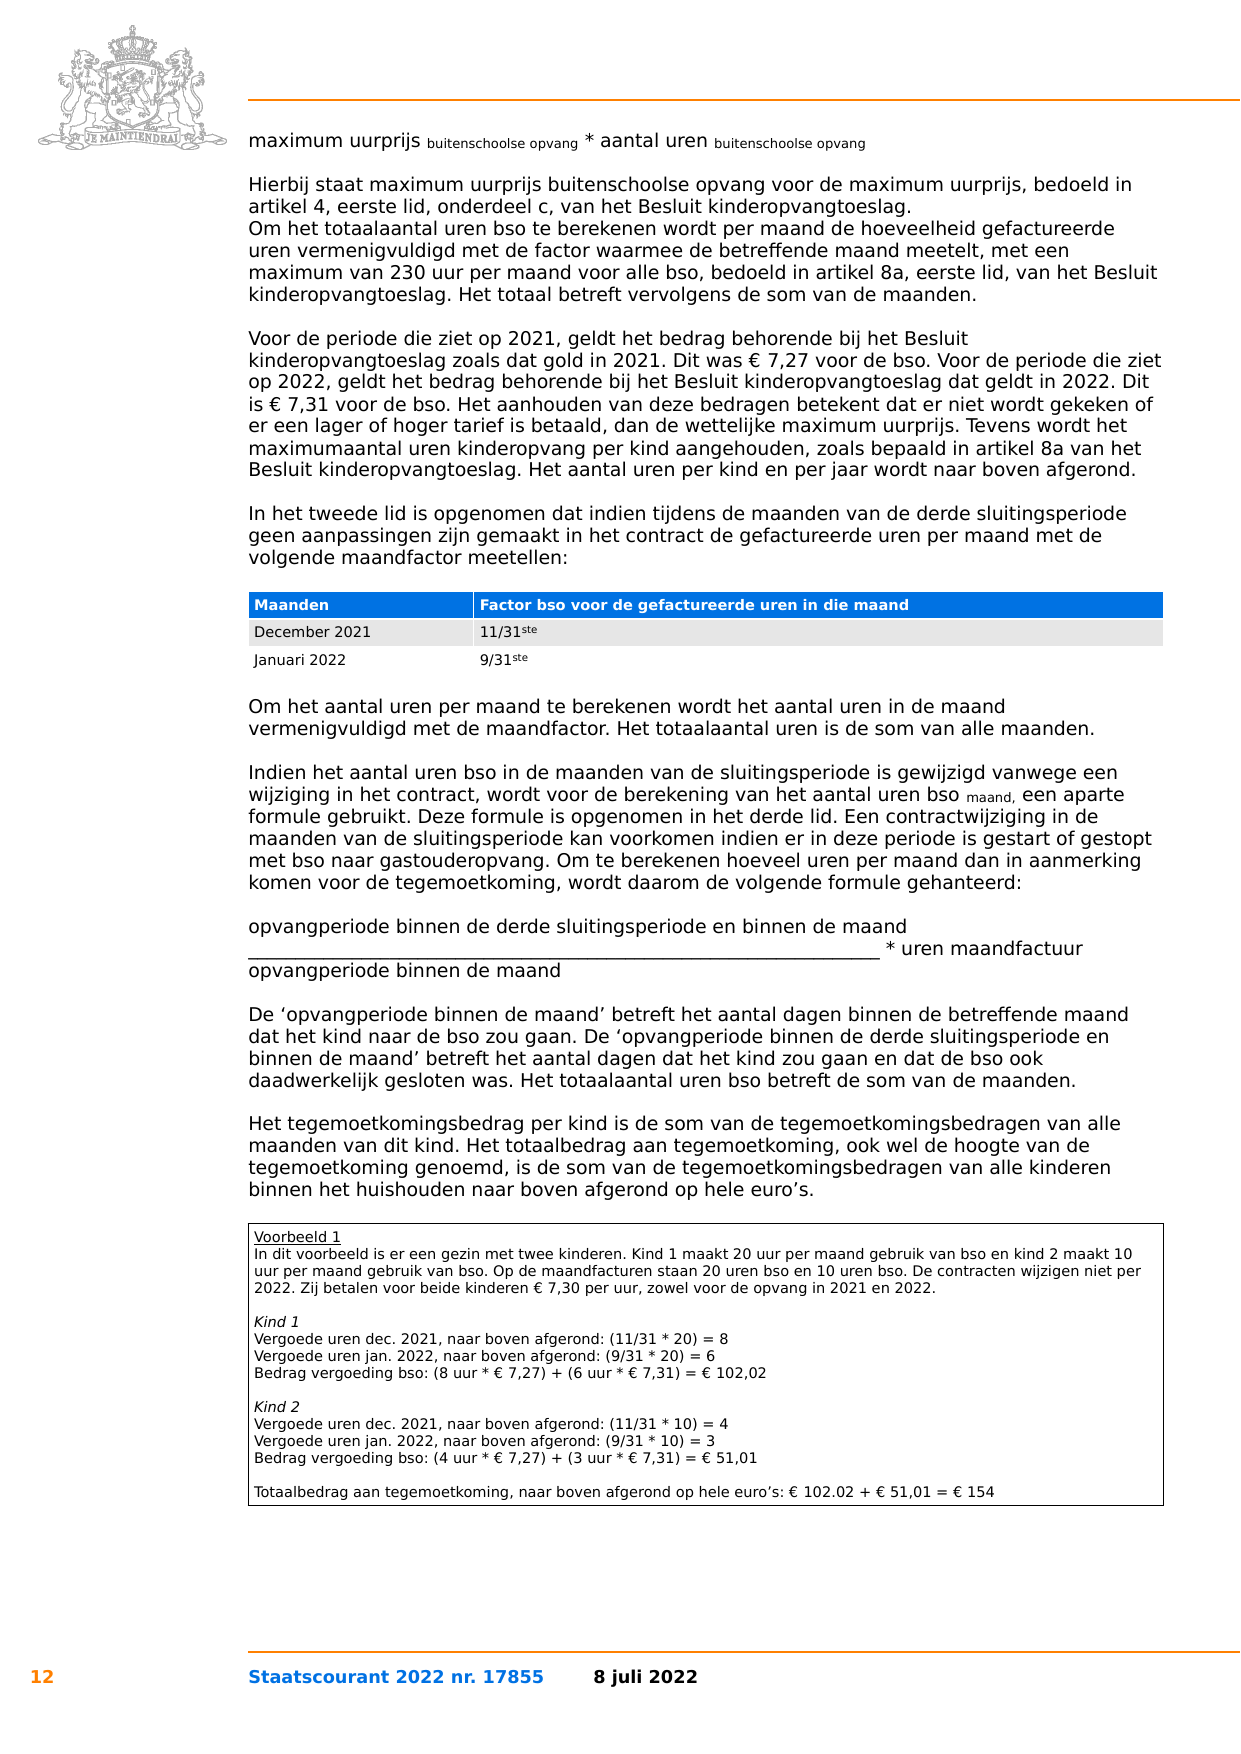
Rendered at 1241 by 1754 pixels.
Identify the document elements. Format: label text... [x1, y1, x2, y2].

picture [38, 25, 227, 150]
text Om het aantal uren per maand te berekenen wordt het aantal uren in de maand vermenigvuldigd met de maandfactor. Het totaalaantal uren is de som van alle maanden. [248, 696, 1163, 740]
table_cell Kind 2 Vergoede uren dec. 2021, naar boven afgerond: (11/31 * 10) = 4 Vergoede uren jan. 2022, naar boven afgerond: (9/31 * 10) = 3 Bedrag vergoeding bso: (4 uur * € 7,27) + (3 uur * € 7,31) = € 51,01 [249, 1399, 1163, 1467]
table_cell [249, 1382, 1163, 1399]
table_cell [249, 1297, 1163, 1314]
table_cell [249, 1467, 1163, 1483]
text Om het totaalaantal uren bso te berekenen wordt per maand de hoeveelheid gefactureerde uren vermenigvuldigd met de factor waarmee de betreffende maand meetelt, met een maximum van 230 uur per maand voor alle bso, bedoeld in artikel 8a, eerste lid, van het Besluit kinderopvangtoeslag. Het totaal betreft vervolgens de som van de maanden. [248, 218, 1163, 306]
text opvangperiode binnen de maand [248, 960, 1163, 982]
text Het tegemoetkomingsbedrag per kind is de som van de tegemoetkomingsbedragen van alle maanden van dit kind. Het totaalbedrag aan tegemoetkoming, ook wel de hoogte van de tegemoetkoming genoemd, is de som van de tegemoetkomingsbedragen van alle kinderen binnen het huishouden naar boven afgerond op hele euro’s. [248, 1113, 1163, 1201]
table_header Factor bso voor de gefactureerde uren in die maand [474, 592, 1163, 618]
text opvangperiode binnen de derde sluitingsperiode en binnen de maand [248, 916, 1163, 938]
table_cell Januari 2022 [249, 647, 473, 673]
text maximum uurprijs buitenschoolse opvang * aantal uren buitenschoolse opvang [248, 130, 1163, 152]
text ___________________________________________________________________ * uren maandfactuur [248, 938, 1163, 960]
table_header Maanden [249, 592, 473, 618]
table_cell 11/31ste [474, 620, 1163, 646]
table_header Voorbeeld 1 In dit voorbeeld is er een gezin met twee kinderen. Kind 1 maakt 20 uur per maand gebruik van bso en kind 2 maakt 10 uur per maand gebruik van bso. Op de maandfacturen staan 20 uren bso en 10 uren bso. De contracten wijzigen niet per 2022. Zij betalen voor beide kinderen € 7,30 per uur, zowel voor de opvang in 2021 en 2022. [249, 1224, 1163, 1297]
text In het tweede lid is opgenomen dat indien tijdens de maanden van de derde sluitingsperiode geen aanpassingen zijn gemaakt in het contract de gefactureerde uren per maand met de volgende maandfactor meetellen: [248, 503, 1163, 569]
text De ‘opvangperiode binnen de maand’ betreft het aantal dagen binnen de betreffende maand dat het kind naar de bso zou gaan. De ‘opvangperiode binnen de derde sluitingsperiode en binnen de maand’ betreft het aantal dagen dat het kind zou gaan en dat de bso ook daadwerkelijk gesloten was. Het totaalaantal uren bso betreft de som van de maanden. [248, 1003, 1163, 1091]
text Hierbij staat maximum uurprijs buitenschoolse opvang voor de maximum uurprijs, bedoeld in artikel 4, eerste lid, onderdeel c, van het Besluit kinderopvangtoeslag. [248, 174, 1163, 218]
table_cell Totaalbedrag aan tegemoetkoming, naar boven afgerond op hele euro’s: € 102.02 + € 51,01 = € 154 [249, 1484, 1163, 1505]
table_cell Kind 1 Vergoede uren dec. 2021, naar boven afgerond: (11/31 * 20) = 8 Vergoede uren jan. 2022, naar boven afgerond: (9/31 * 20) = 6 Bedrag vergoeding bso: (8 uur * € 7,27) + (6 uur * € 7,31) = € 102,02 [249, 1314, 1163, 1382]
table_cell December 2021 [249, 620, 473, 646]
table_cell 9/31ste [474, 647, 1163, 673]
text Voor de periode die ziet op 2021, geldt het bedrag behorende bij het Besluit kinderopvangtoeslag zoals dat gold in 2021. Dit was € 7,27 voor de bso. Voor de periode die ziet op 2022, geldt het bedrag behorende bij het Besluit kinderopvangtoeslag dat geldt in 2022. Dit is € 7,31 voor de bso. Het aanhouden van deze bedragen betekent dat er niet wordt gekeken of er een lager of hoger tarief is betaald, dan de wettelijke maximum uurprijs. Tevens wordt het maximumaantal uren kinderopvang per kind aangehouden, zoals bepaald in artikel 8a van het Besluit kinderopvangtoeslag. Het aantal uren per kind en per jaar wordt naar boven afgerond. [248, 327, 1163, 481]
text Indien het aantal uren bso in de maanden van de sluitingsperiode is gewijzigd vanwege een wijziging in het contract, wordt voor de berekening van het aantal uren bso maand, een aparte formule gebruikt. Deze formule is opgenomen in het derde lid. Een contractwijziging in de maanden van de sluitingsperiode kan voorkomen indien er in deze periode is gestart of gestopt met bso naar gastouderopvang. Om te berekenen hoeveel uren per maand dan in aanmerking komen voor de tegemoetkoming, wordt daarom de volgende formule gehanteerd: [248, 762, 1163, 894]
